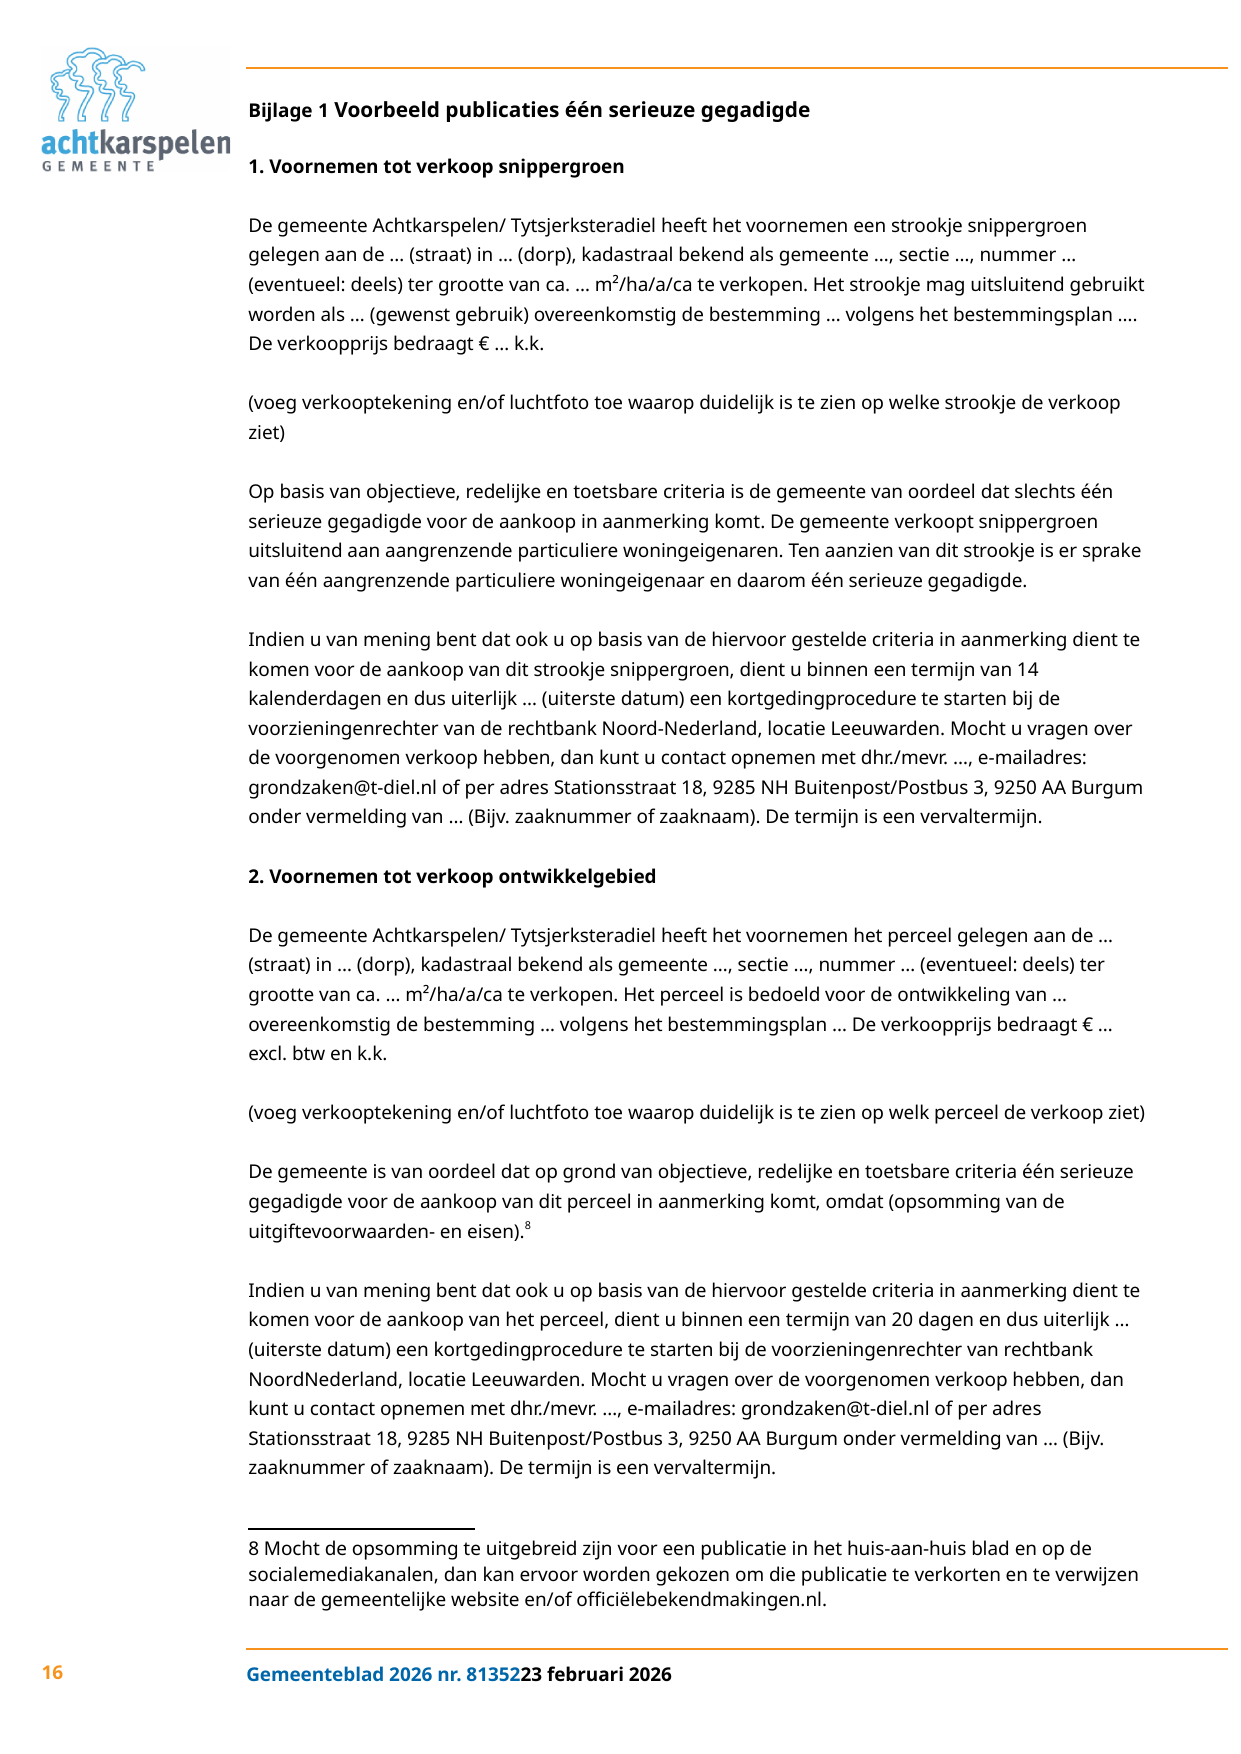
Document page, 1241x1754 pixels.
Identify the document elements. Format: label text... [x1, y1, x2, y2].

text (voeg verkooptekening en/of luchtfoto toe waarop duidelijk is te zien op welk perceel de verkoop ziet) [248, 1099, 1152, 1125]
text De gemeente Achtkarspelen/ Tytsjerksteradiel heeft het voornemen het perceel gelegen aan de …(straat) in … (dorp), kadastraal bekend als gemeente …, sectie …, nummer … (eventueel: deels) ter grootte van ca. … m²/ha/a/ca te verkopen. Het perceel is bedoeld voor de ontwikkeling van … overeenkomstig de bestemming … volgens het bestemmingsplan … De verkoopprijs bedraagt € … excl. btw en k.k. [248, 922, 1152, 1066]
text De gemeente Achtkarspelen/ Tytsjerksteradiel heeft het voornemen een strookje snippergroen gelegen aan de … (straat) in … (dorp), kadastraal bekend als gemeente …, sectie …, nummer … (eventueel: deels) ter grootte van ca. … m²/ha/a/ca te verkopen. Het strookje mag uitsluitend gebruikt worden als … (gewenst gebruik) overeenkomstig de bestemming … volgens het bestemmingsplan …. De verkoopprijs bedraagt € … k.k. [248, 212, 1152, 356]
text Indien u van mening bent dat ook u op basis van de hiervoor gestelde criteria in aanmerking dient te komen voor de aankoop van dit strookje snippergroen, dient u binnen een termijn van 14 kalenderdagen en dus uiterlijk … (uiterste datum) een kortgedingprocedure te starten bij de voorzieningenrechter van de rechtbank Noord-Nederland, locatie Leeuwarden. Mocht u vragen over de voorgenomen verkoop hebben, dan kunt u contact opnemen met dhr./mevr. …, e-mailadres: grondzaken@t-diel.nl of per adres Stationsstraat 18, 9285 NH Buitenpost/Postbus 3, 9250 AA Burgum onder vermelding van … (Bijv. zaaknummer of zaaknaam). De termijn is een vervaltermijn. [248, 626, 1152, 829]
text Mocht de opsomming te uitgebreid zijn voor een publicatie in het huis-aan-huis blad en op de socialemediakanalen, dan kan ervoor worden gekozen om die publicatie te verkorten en te verwijzen naar de gemeentelijke website en/of officiëlebekendmakingen.nl. [248, 1535, 1152, 1612]
text 1. Voornemen tot verkoop snippergroen [248, 153, 1152, 179]
text (voeg verkooptekening en/of luchtfoto toe waarop duidelijk is te zien op welke strookje de verkoop ziet) [248, 389, 1152, 445]
picture [41, 47, 231, 172]
text Op basis van objectieve, redelijke en toetsbare criteria is de gemeente van oordeel dat slechts één serieuze gegadigde voor de aankoop in aanmerking komt. De gemeente verkoopt snippergroen uitsluitend aan aangrenzende particuliere woningeigenaren. Ten aanzien van dit strookje is er sprake van één aangrenzende particuliere woningeigenaar en daarom één serieuze gegadigde. [248, 478, 1152, 593]
text De gemeente is van oordeel dat op grond van objectieve, redelijke en toetsbare criteria één serieuze gegadigde voor de aankoop van dit perceel in aanmerking komt, omdat (opsomming van de uitgiftevoorwaarden- en eisen). [248, 1159, 1152, 1244]
text Bijlage 1 Voorbeeld publicaties één serieuze gegadigde [248, 95, 1152, 123]
text Indien u van mening bent dat ook u op basis van de hiervoor gestelde criteria in aanmerking dient te komen voor de aankoop van het perceel, dient u binnen een termijn van 20 dagen en dus uiterlijk … (uiterste datum) een kortgedingprocedure te starten bij de voorzieningenrechter van rechtbank NoordNederland, locatie Leeuwarden. Mocht u vragen over de voorgenomen verkoop hebben, dan kunt u contact opnemen met dhr./mevr. …, e-mailadres: grondzaken@t-diel.nl of per adres Stationsstraat 18, 9285 NH Buitenpost/Postbus 3, 9250 AA Burgum onder vermelding van … (Bijv. zaaknummer of zaaknaam). De termijn is een vervaltermijn. [248, 1277, 1152, 1480]
text 2. Voornemen tot verkoop ontwikkelgebied [248, 863, 1152, 889]
